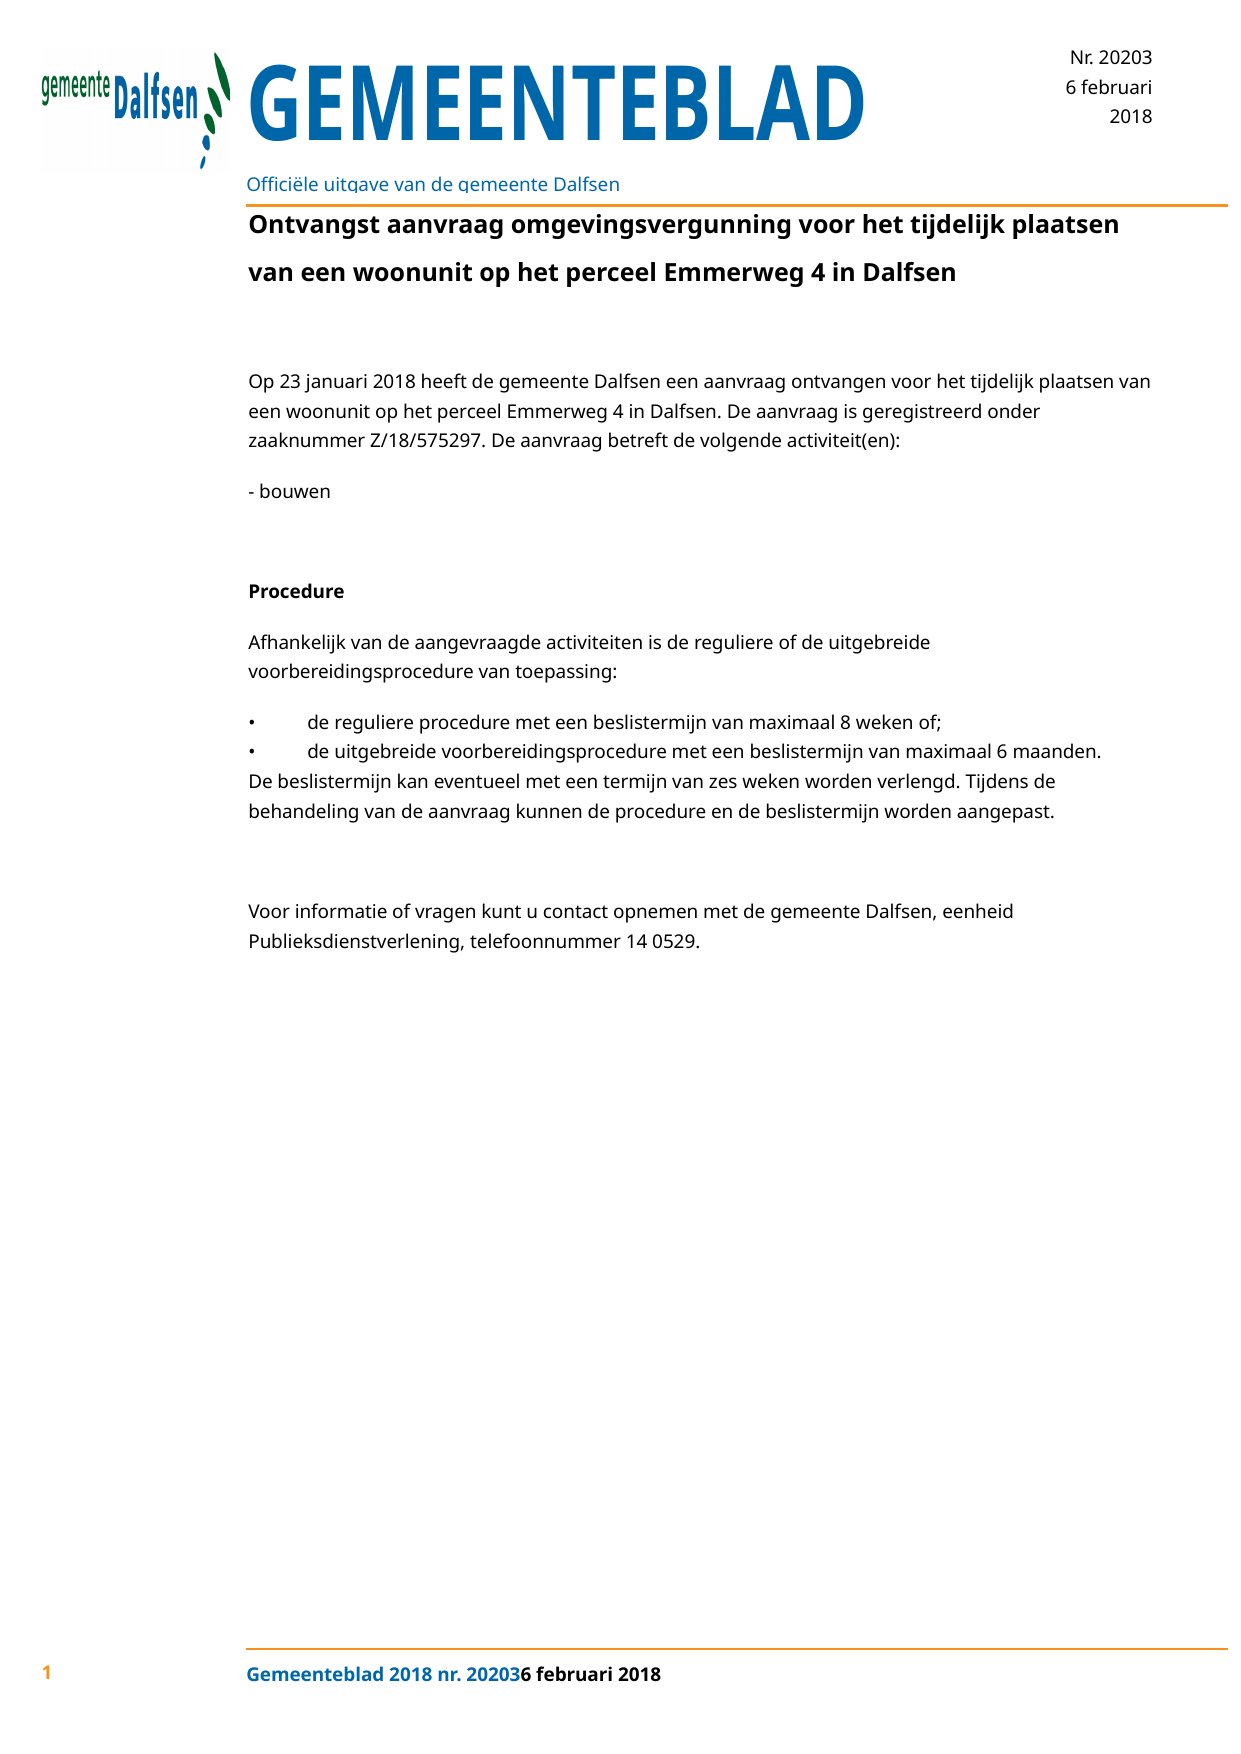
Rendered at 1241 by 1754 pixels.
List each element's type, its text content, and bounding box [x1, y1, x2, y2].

text Ontvangst aanvraag omgevingsvergunning voor het tijdelijk plaatsen van een woonunit op het perceel Emmerweg 4 in Dalfsen [248, 207, 1152, 288]
text De beslistermijn kan eventueel met een termijn van zes weken worden verlengd. Tijdens de behandeling van de aanvraag kunnen de procedure en de beslistermijn worden aangepast. [248, 768, 1152, 824]
list de reguliere procedure met een beslistermijn van maximaal 8 weken of; [248, 709, 1152, 735]
picture [41, 47, 231, 172]
text Voor informatie of vragen kunt u contact opnemen met de gemeente Dalfsen, eenheid Publieksdienstverlening, telefoonnummer 14 0529. [248, 899, 1152, 954]
text Procedure [248, 579, 1152, 604]
text Afhankelijk van de aangevraagde activiteiten is de reguliere of de uitgebreide voorbereidingsprocedure van toepassing: [248, 629, 1152, 684]
text Op 23 januari 2018 heeft de gemeente Dalfsen een aanvraag ontvangen voor het tijdelijk plaatsen van een woonunit op het perceel Emmerweg 4 in Dalfsen. De aanvraag is geregistreerd onder zaaknummer Z/18/575297. De aanvraag betreft de volgende activiteit(en): [248, 368, 1152, 453]
text - bouwen [248, 478, 1152, 504]
list de uitgebreide voorbereidingsprocedure met een beslistermijn van maximaal 6 maanden. [248, 739, 1152, 764]
